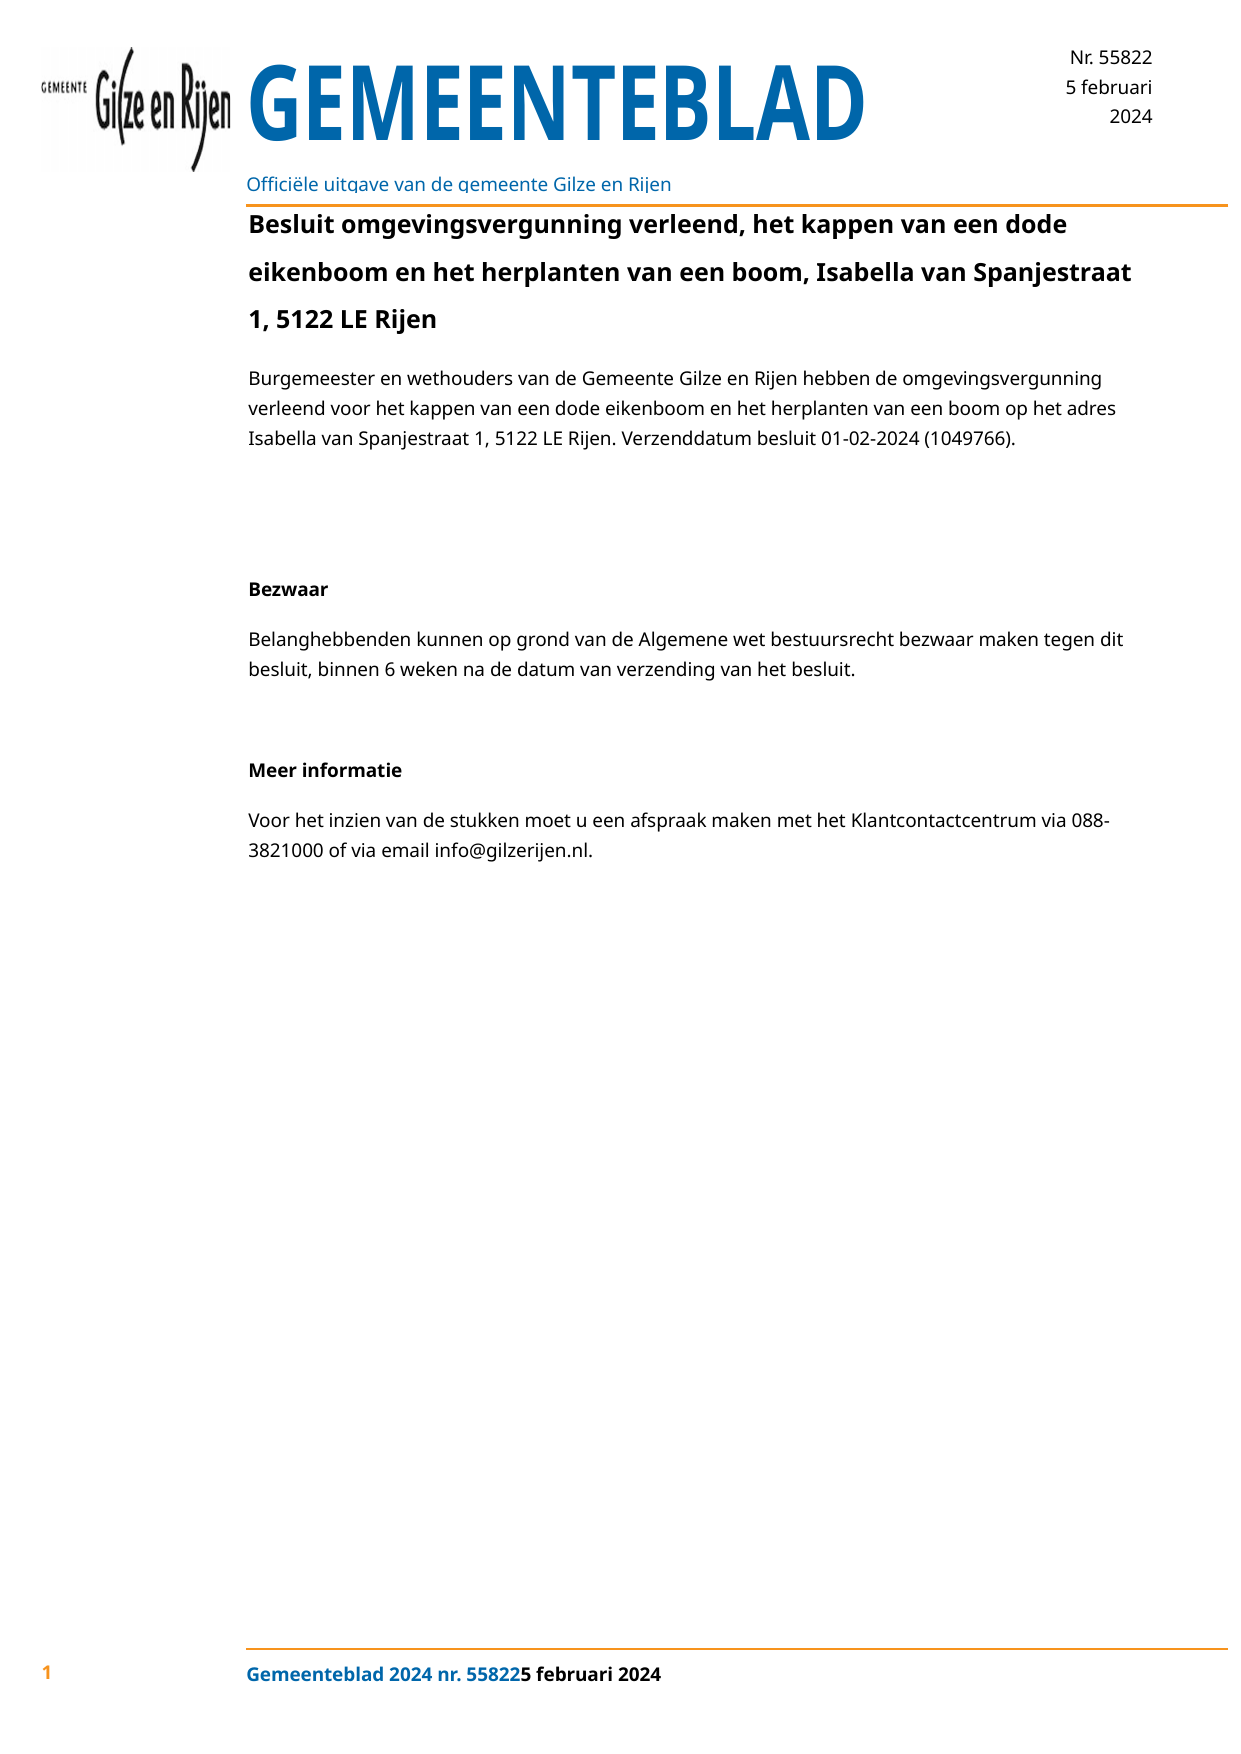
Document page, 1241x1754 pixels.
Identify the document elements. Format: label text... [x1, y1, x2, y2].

picture [41, 47, 231, 172]
text Voor het inzien van de stukken moet u een afspraak maken met het Klantcontactcentrum via 088-3821000 of via email info@gilzerijen.nl. [248, 807, 1152, 862]
text Besluit omgevingsvergunning verleend, het kappen van een dode eikenboom en het herplanten van een boom, Isabella van Spanjestraat 1, 5122 LE Rijen [248, 207, 1152, 336]
text Meer informatie [248, 757, 1152, 782]
text Burgemeester en wethouders van de Gemeente Gilze en Rijen hebben de omgevingsvergunning verleend voor het kappen van een dode eikenboom en het herplanten van een boom op het adres Isabella van Spanjestraat 1, 5122 LE Rijen. Verzenddatum besluit 01-02-2024 (1049766). [248, 366, 1152, 450]
text Bezwaar [248, 576, 1152, 602]
text Belanghebbenden kunnen op grond van de Algemene wet bestuursrecht bezwaar maken tegen dit besluit, binnen 6 weken na de datum van verzending van het besluit. [248, 626, 1152, 682]
